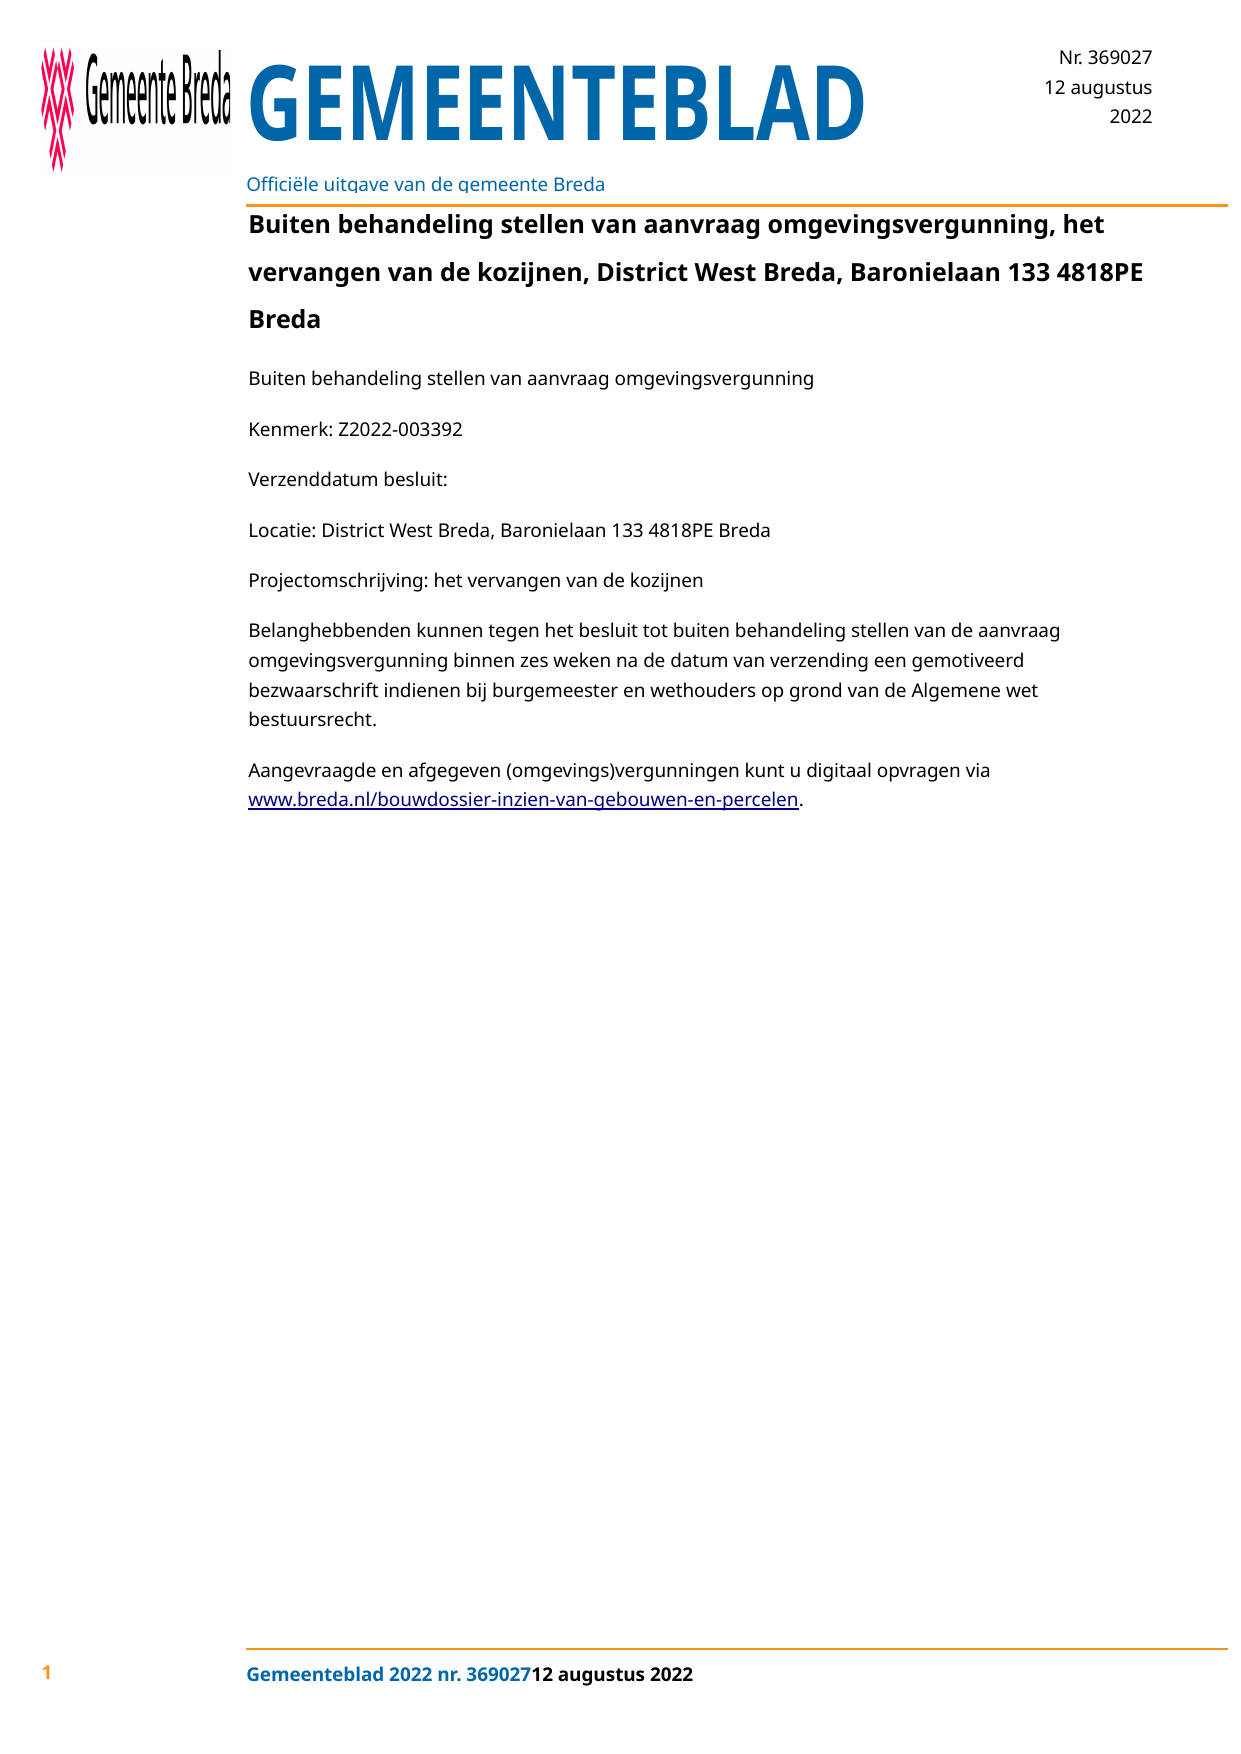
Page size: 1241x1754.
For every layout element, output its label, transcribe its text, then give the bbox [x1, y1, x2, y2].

text Aangevraagde en afgegeven (omgevings)vergunningen kunt u digitaal opvragen via www.breda.nl/bouwdossier-inzien-van-gebouwen-en-percelen. [248, 757, 1152, 812]
text Verzenddatum besluit: [248, 466, 1152, 492]
text Projectomschrijving: het vervangen van de kozijnen [248, 567, 1152, 593]
text Belanghebbenden kunnen tegen het besluit tot buiten behandeling stellen van de aanvraag omgevingsvergunning binnen zes weken na de datum van verzending een gemotiveerd bezwaarschrift indienen bij burgemeester en wethouders op grond van de Algemene wet bestuursrecht. [248, 618, 1152, 732]
text Buiten behandeling stellen van aanvraag omgevingsvergunning, het vervangen van de kozijnen, District West Breda, Baronielaan 133 4818PE Breda [248, 207, 1152, 336]
text Locatie: District West Breda, Baronielaan 133 4818PE Breda [248, 517, 1152, 542]
picture [41, 47, 231, 172]
text Buiten behandeling stellen van aanvraag omgevingsvergunning [248, 366, 1152, 391]
text Kenmerk: Z2022-003392 [248, 416, 1152, 442]
